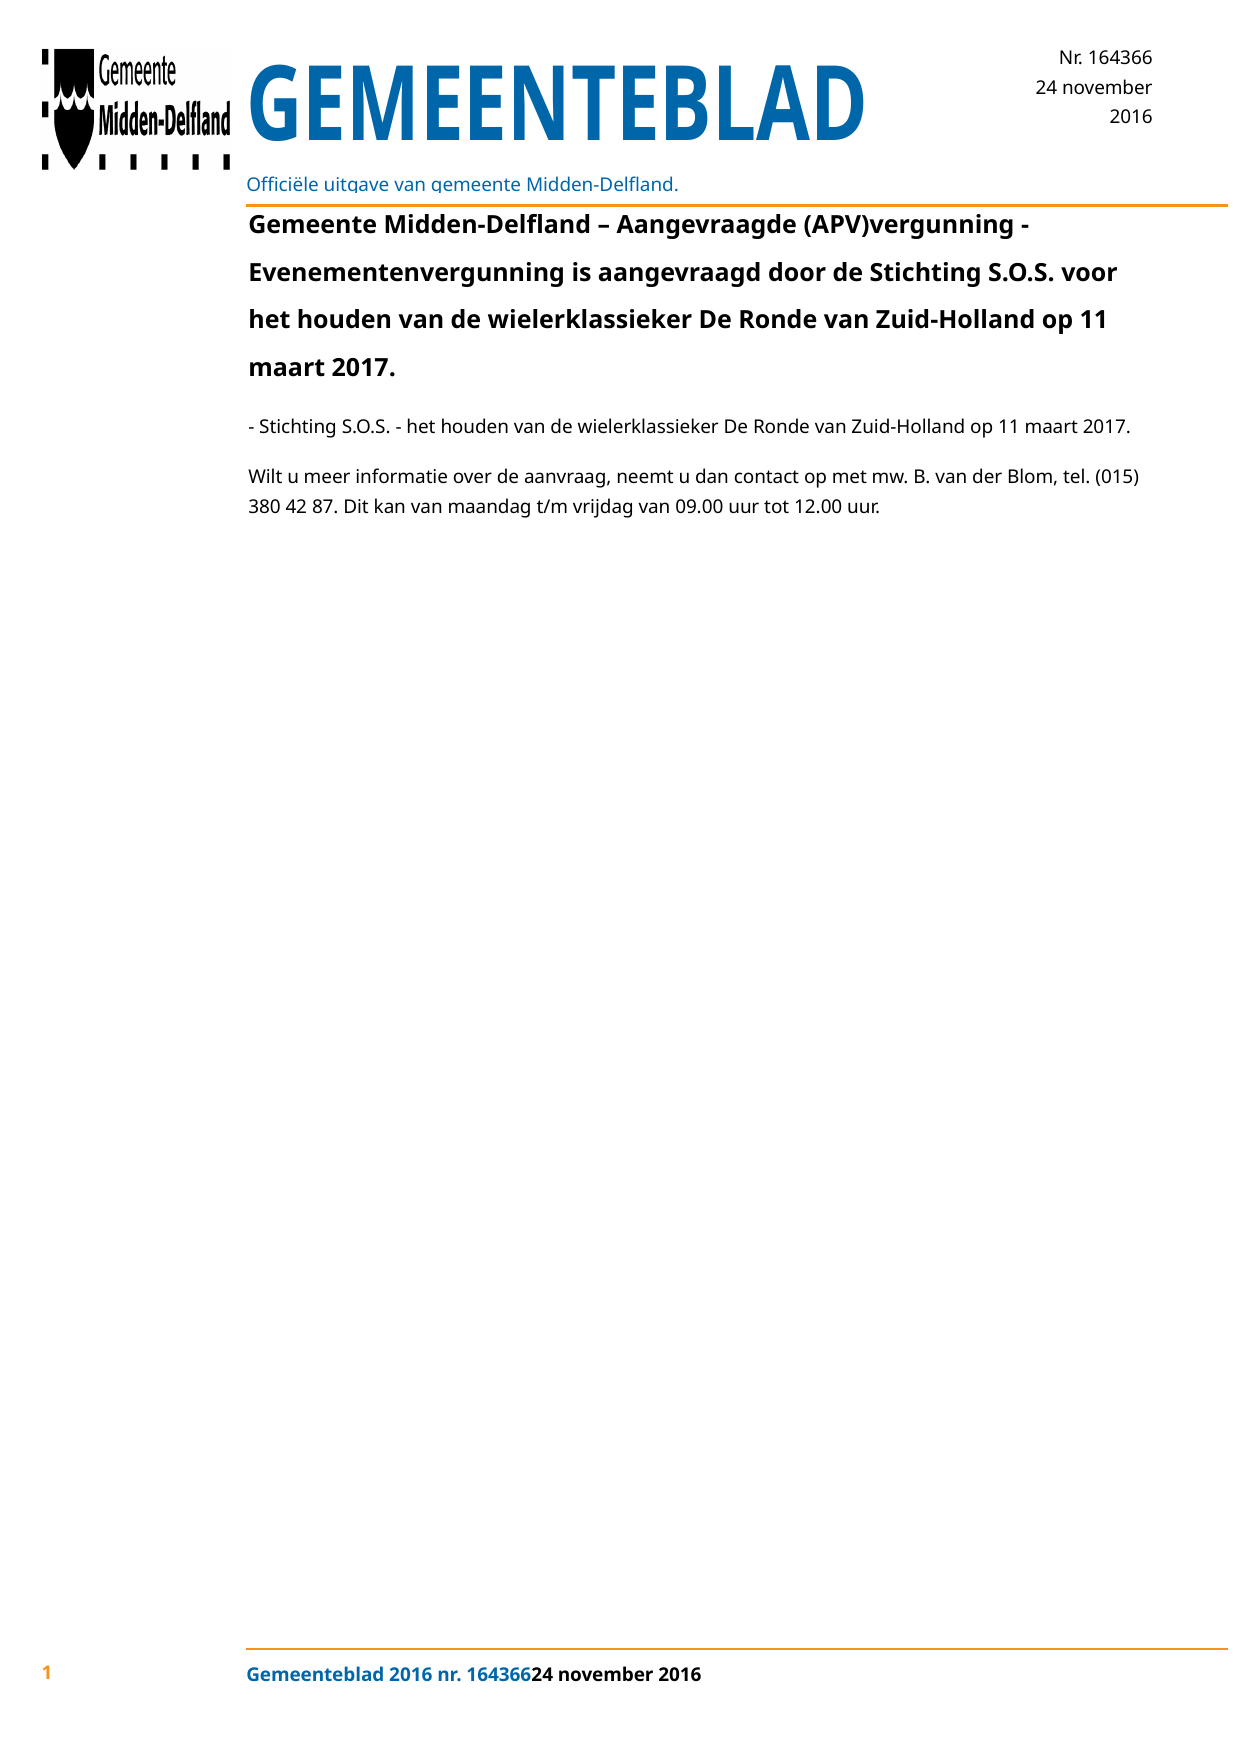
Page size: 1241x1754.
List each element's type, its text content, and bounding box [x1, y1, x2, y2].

picture [41, 47, 231, 172]
text Wilt u meer informatie over de aanvraag, neemt u dan contact op met mw. B. van der Blom, tel. (015) 380 42 87. Dit kan van maandag t/m vrijdag van 09.00 uur tot 12.00 uur. [248, 463, 1152, 519]
text Gemeente Midden-Delfland – Aangevraagde (APV)vergunning - Evenementenvergunning is aangevraagd door de Stichting S.O.S. voor het houden van de wielerklassieker De Ronde van Zuid-Holland op 11 maart 2017. [248, 207, 1152, 384]
text - Stichting S.O.S. - het houden van de wielerklassieker De Ronde van Zuid-Holland op 11 maart 2017. [248, 413, 1152, 439]
